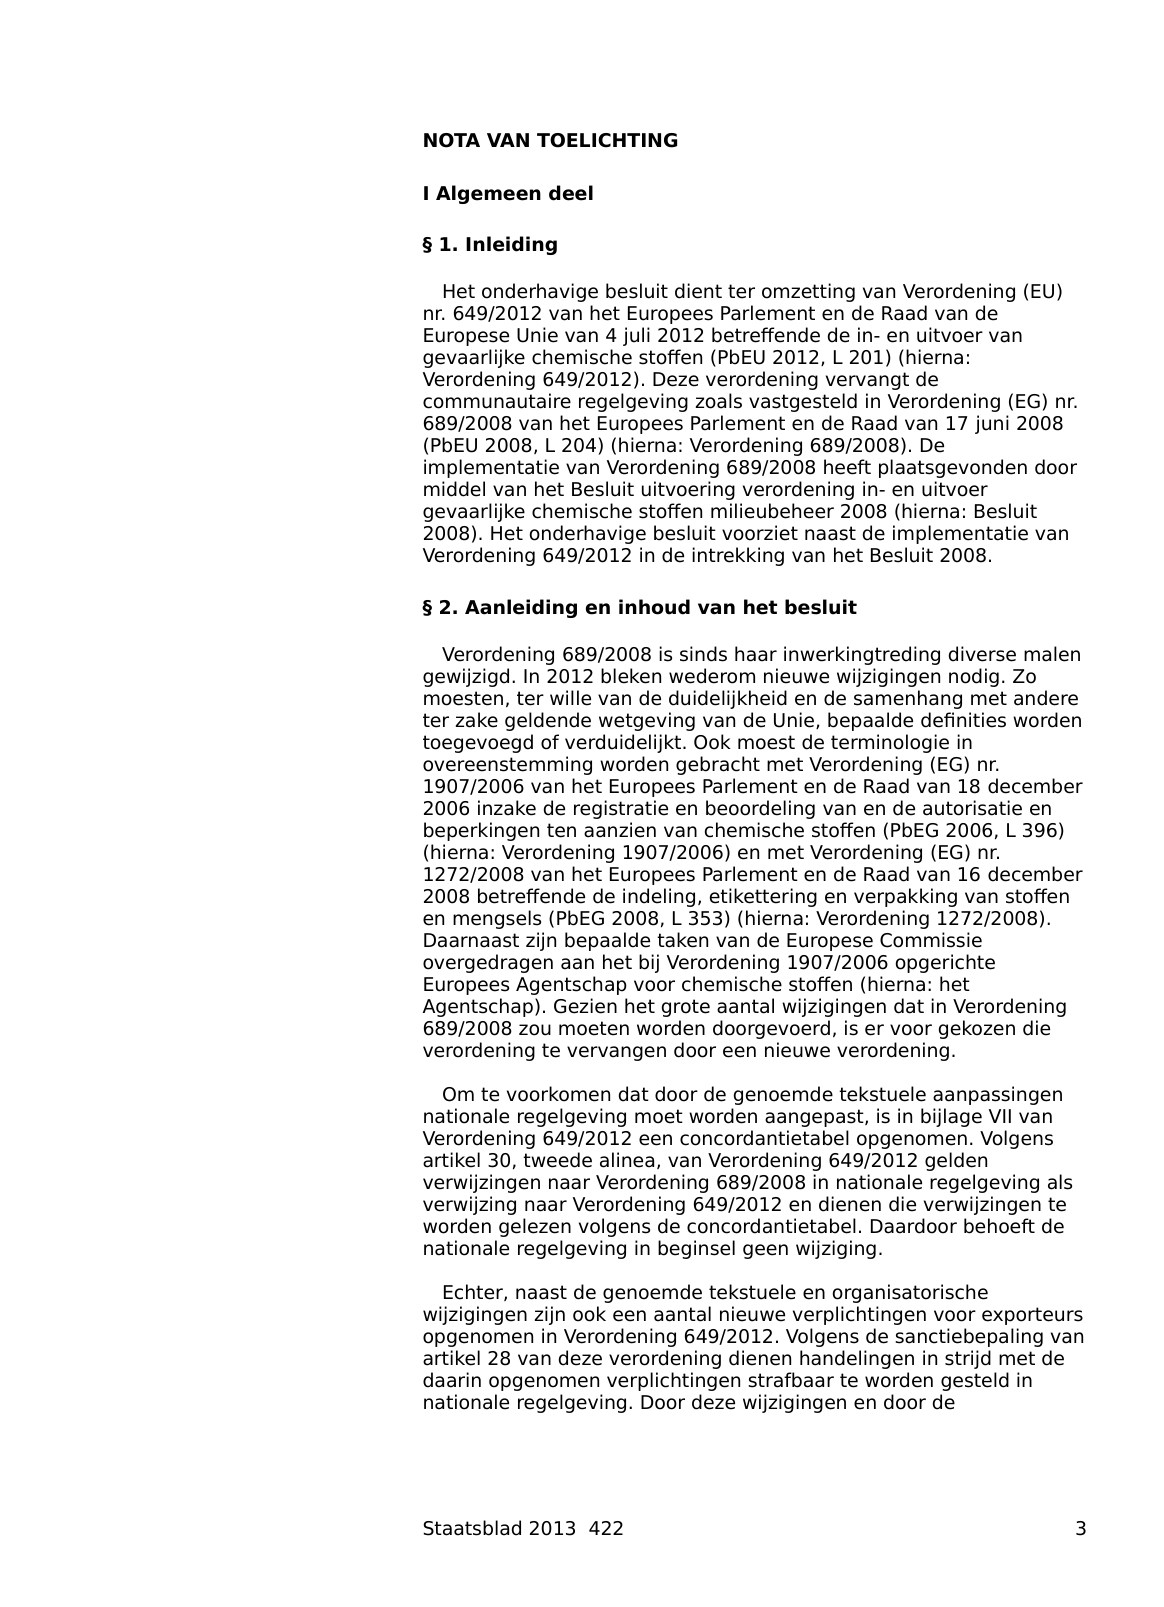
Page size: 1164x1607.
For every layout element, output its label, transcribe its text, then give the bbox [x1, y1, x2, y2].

text Het onderhavige besluit dient ter omzetting van Verordening (EU) nr. 649/2012 van het Europees Parlement en de Raad van de Europese Unie van 4 juli 2012 betreffende de in- en uitvoer van gevaarlijke chemische stoffen (PbEU 2012, L 201) (hierna: Verordening 649/2012). Deze verordening vervangt de communautaire regelgeving zoals vastgesteld in Verordening (EG) nr. 689/2008 van het Europees Parlement en de Raad van 17 juni 2008 (PbEU 2008, L 204) (hierna: Verordening 689/2008). De implementatie van Verordening 689/2008 heeft plaatsgevonden door middel van het Besluit uitvoering verordening in- en uitvoer gevaarlijke chemische stoffen milieubeheer 2008 (hierna: Besluit 2008). Het onderhavige besluit voorziet naast de implementatie van Verordening 649/2012 in de intrekking van het Besluit 2008. [422, 281, 1087, 567]
subtitle NOTA VAN TOELICHTING [422, 130, 1087, 152]
subtitle § 1. Inleiding [422, 234, 1087, 256]
subtitle I Algemeen deel [422, 182, 1087, 204]
text Verordening 689/2008 is sinds haar inwerkingtreding diverse malen gewijzigd. In 2012 bleken wederom nieuwe wijzigingen nodig. Zo moesten, ter wille van de duidelijkheid en de samenhang met andere ter zake geldende wetgeving van de Unie, bepaalde definities worden toegevoegd of verduidelijkt. Ook moest de terminologie in overeenstemming worden gebracht met Verordening (EG) nr. 1907/2006 van het Europees Parlement en de Raad van 18 december 2006 inzake de registratie en beoordeling van en de autorisatie en beperkingen ten aanzien van chemische stoffen (PbEG 2006, L 396) (hierna: Verordening 1907/2006) en met Verordening (EG) nr. 1272/2008 van het Europees Parlement en de Raad van 16 december 2008 betreffende de indeling, etikettering en verpakking van stoffen en mengsels (PbEG 2008, L 353) (hierna: Verordening 1272/2008). Daarnaast zijn bepaalde taken van de Europese Commissie overgedragen aan het bij Verordening 1907/2006 opgerichte Europees Agentschap voor chemische stoffen (hierna: het Agentschap). Gezien het grote aantal wijzigingen dat in Verordening 689/2008 zou moeten worden doorgevoerd, is er voor gekozen die verordening te vervangen door een nieuwe verordening. [422, 644, 1087, 1062]
subtitle § 2. Aanleiding en inhoud van het besluit [422, 597, 1087, 619]
text Echter, naast de genoemde tekstuele en organisatorische wijzigingen zijn ook een aantal nieuwe verplichtingen voor exporteurs opgenomen in Verordening 649/2012. Volgens de sanctiebepaling van artikel 28 van deze verordening dienen handelingen in strijd met de daarin opgenomen verplichtingen strafbaar te worden gesteld in nationale regelgeving. Door deze wijzigingen en door de [422, 1282, 1087, 1414]
text Om te voorkomen dat door de genoemde tekstuele aanpassingen nationale regelgeving moet worden aangepast, is in bijlage VII van Verordening 649/2012 een concordantietabel opgenomen. Volgens artikel 30, tweede alinea, van Verordening 649/2012 gelden verwijzingen naar Verordening 689/2008 in nationale regelgeving als verwijzing naar Verordening 649/2012 en dienen die verwijzingen te worden gelezen volgens de concordantietabel. Daardoor behoeft de nationale regelgeving in beginsel geen wijziging. [422, 1084, 1087, 1260]
